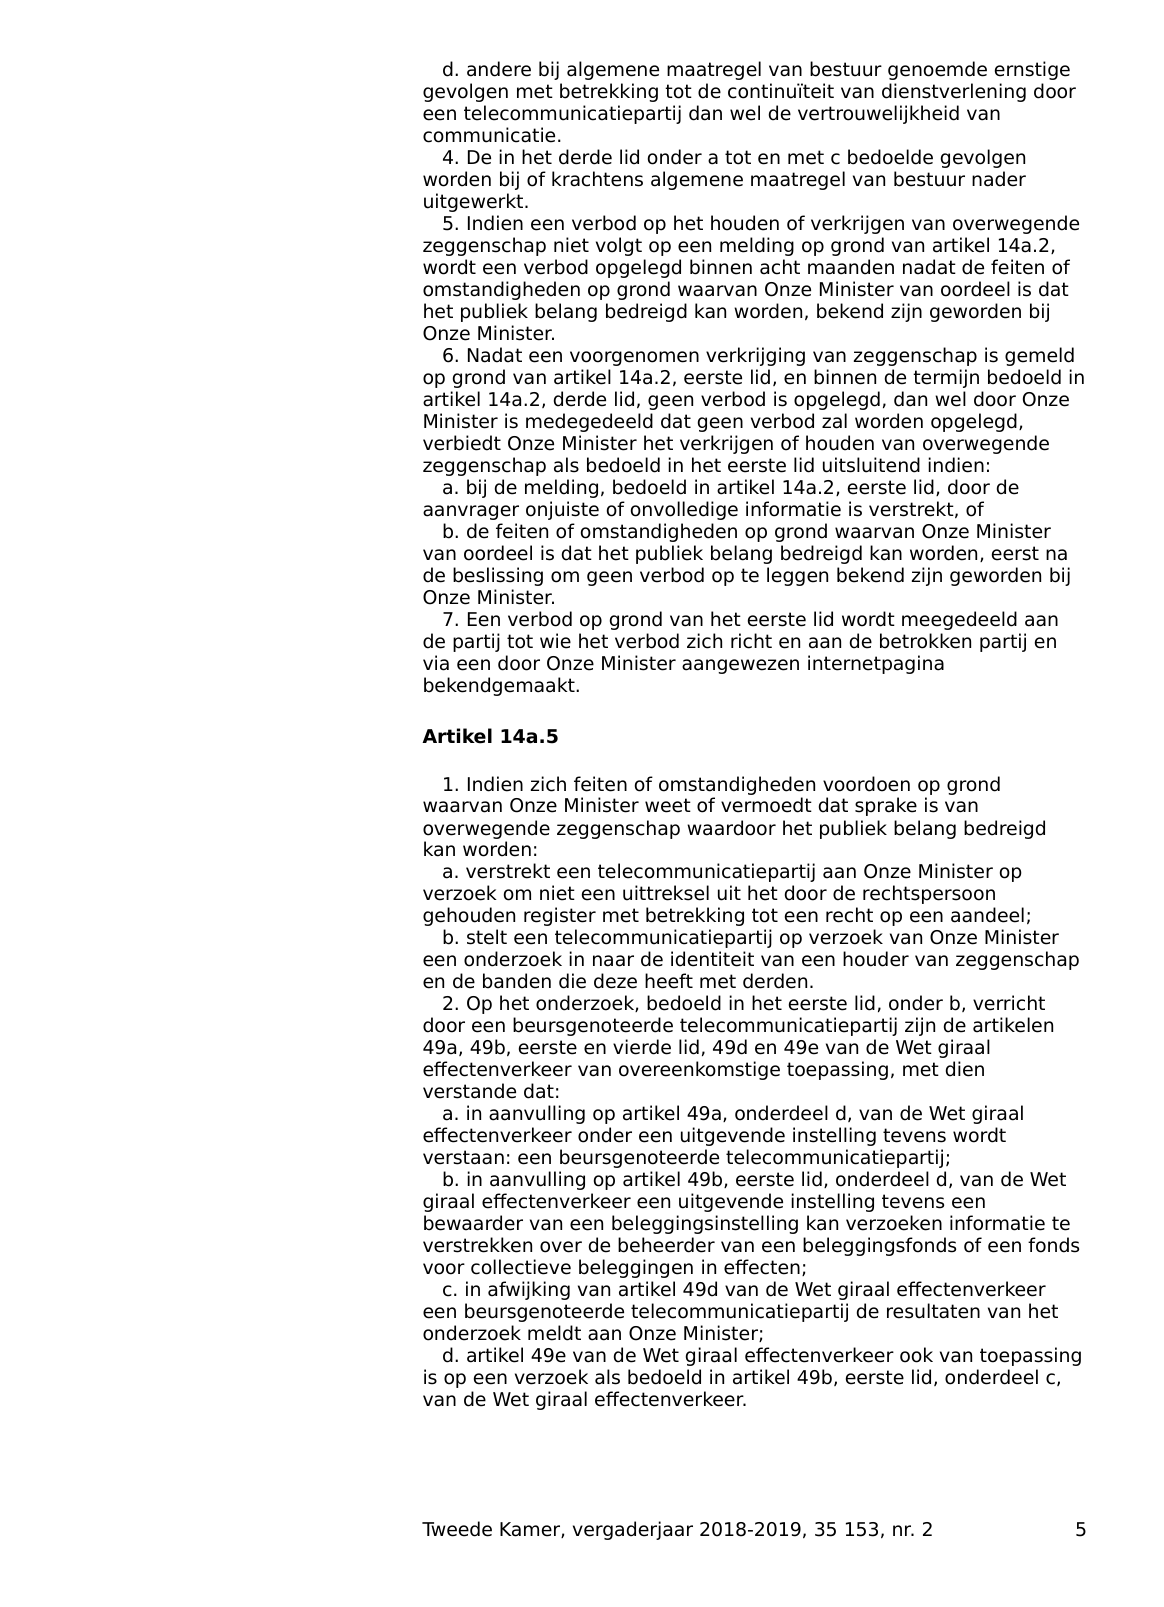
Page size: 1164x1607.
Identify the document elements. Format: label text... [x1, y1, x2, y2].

text 5. Indien een verbod op het houden of verkrijgen van overwegende zeggenschap niet volgt op een melding op grond van artikel 14a.2, wordt een verbod opgelegd binnen acht maanden nadat de feiten of omstandigheden op grond waarvan Onze Minister van oordeel is dat het publiek belang bedreigd kan worden, bekend zijn geworden bij Onze Minister. [422, 213, 1087, 345]
text 4. De in het derde lid onder a tot en met c bedoelde gevolgen worden bij of krachtens algemene maatregel van bestuur nader uitgewerkt. [422, 147, 1087, 213]
text b. de feiten of omstandigheden op grond waarvan Onze Minister van oordeel is dat het publiek belang bedreigd kan worden, eerst na de beslissing om geen verbod op te leggen bekend zijn geworden bij Onze Minister. [422, 521, 1087, 608]
text 1. Indien zich feiten of omstandigheden voordoen op grond waarvan Onze Minister weet of vermoedt dat sprake is van overwegende zeggenschap waardoor het publiek belang bedreigd kan worden: [422, 773, 1087, 861]
text a. verstrekt een telecommunicatiepartij aan Onze Minister op verzoek om niet een uittreksel uit het door de rechtspersoon gehouden register met betrekking tot een recht op een aandeel; [422, 861, 1087, 927]
text d. andere bij algemene maatregel van bestuur genoemde ernstige gevolgen met betrekking tot de continuïteit van dienstverlening door een telecommunicatiepartij dan wel de vertrouwelijkheid van communicatie. [422, 59, 1087, 147]
text 6. Nadat een voorgenomen verkrijging van zeggenschap is gemeld op grond van artikel 14a.2, eerste lid, en binnen de termijn bedoeld in artikel 14a.2, derde lid, geen verbod is opgelegd, dan wel door Onze Minister is medegedeeld dat geen verbod zal worden opgelegd, verbiedt Onze Minister het verkrijgen of houden van overwegende zeggenschap als bedoeld in het eerste lid uitsluitend indien: [422, 345, 1087, 477]
subtitle Artikel 14a.5 [422, 726, 1087, 748]
text c. in afwijking van artikel 49d van de Wet giraal effectenverkeer een beursgenoteerde telecommunicatiepartij de resultaten van het onderzoek meldt aan Onze Minister; [422, 1279, 1087, 1345]
text b. in aanvulling op artikel 49b, eerste lid, onderdeel d, van de Wet giraal effectenverkeer een uitgevende instelling tevens een bewaarder van een beleggingsinstelling kan verzoeken informatie te verstrekken over de beheerder van een beleggingsfonds of een fonds voor collectieve beleggingen in effecten; [422, 1169, 1087, 1279]
text a. bij de melding, bedoeld in artikel 14a.2, eerste lid, door de aanvrager onjuiste of onvolledige informatie is verstrekt, of [422, 477, 1087, 521]
text d. artikel 49e van de Wet giraal effectenverkeer ook van toepassing is op een verzoek als bedoeld in artikel 49b, eerste lid, onderdeel c, van de Wet giraal effectenverkeer. [422, 1345, 1087, 1411]
text 7. Een verbod op grond van het eerste lid wordt meegedeeld aan de partij tot wie het verbod zich richt en aan de betrokken partij en via een door Onze Minister aangewezen internetpagina bekendgemaakt. [422, 608, 1087, 696]
text a. in aanvulling op artikel 49a, onderdeel d, van de Wet giraal effectenverkeer onder een uitgevende instelling tevens wordt verstaan: een beursgenoteerde telecommunicatiepartij; [422, 1103, 1087, 1169]
text 2. Op het onderzoek, bedoeld in het eerste lid, onder b, verricht door een beursgenoteerde telecommunicatiepartij zijn de artikelen 49a, 49b, eerste en vierde lid, 49d en 49e van de Wet giraal effectenverkeer van overeenkomstige toepassing, met dien verstande dat: [422, 993, 1087, 1103]
text b. stelt een telecommunicatiepartij op verzoek van Onze Minister een onderzoek in naar de identiteit van een houder van zeggenschap en de banden die deze heeft met derden. [422, 927, 1087, 993]
